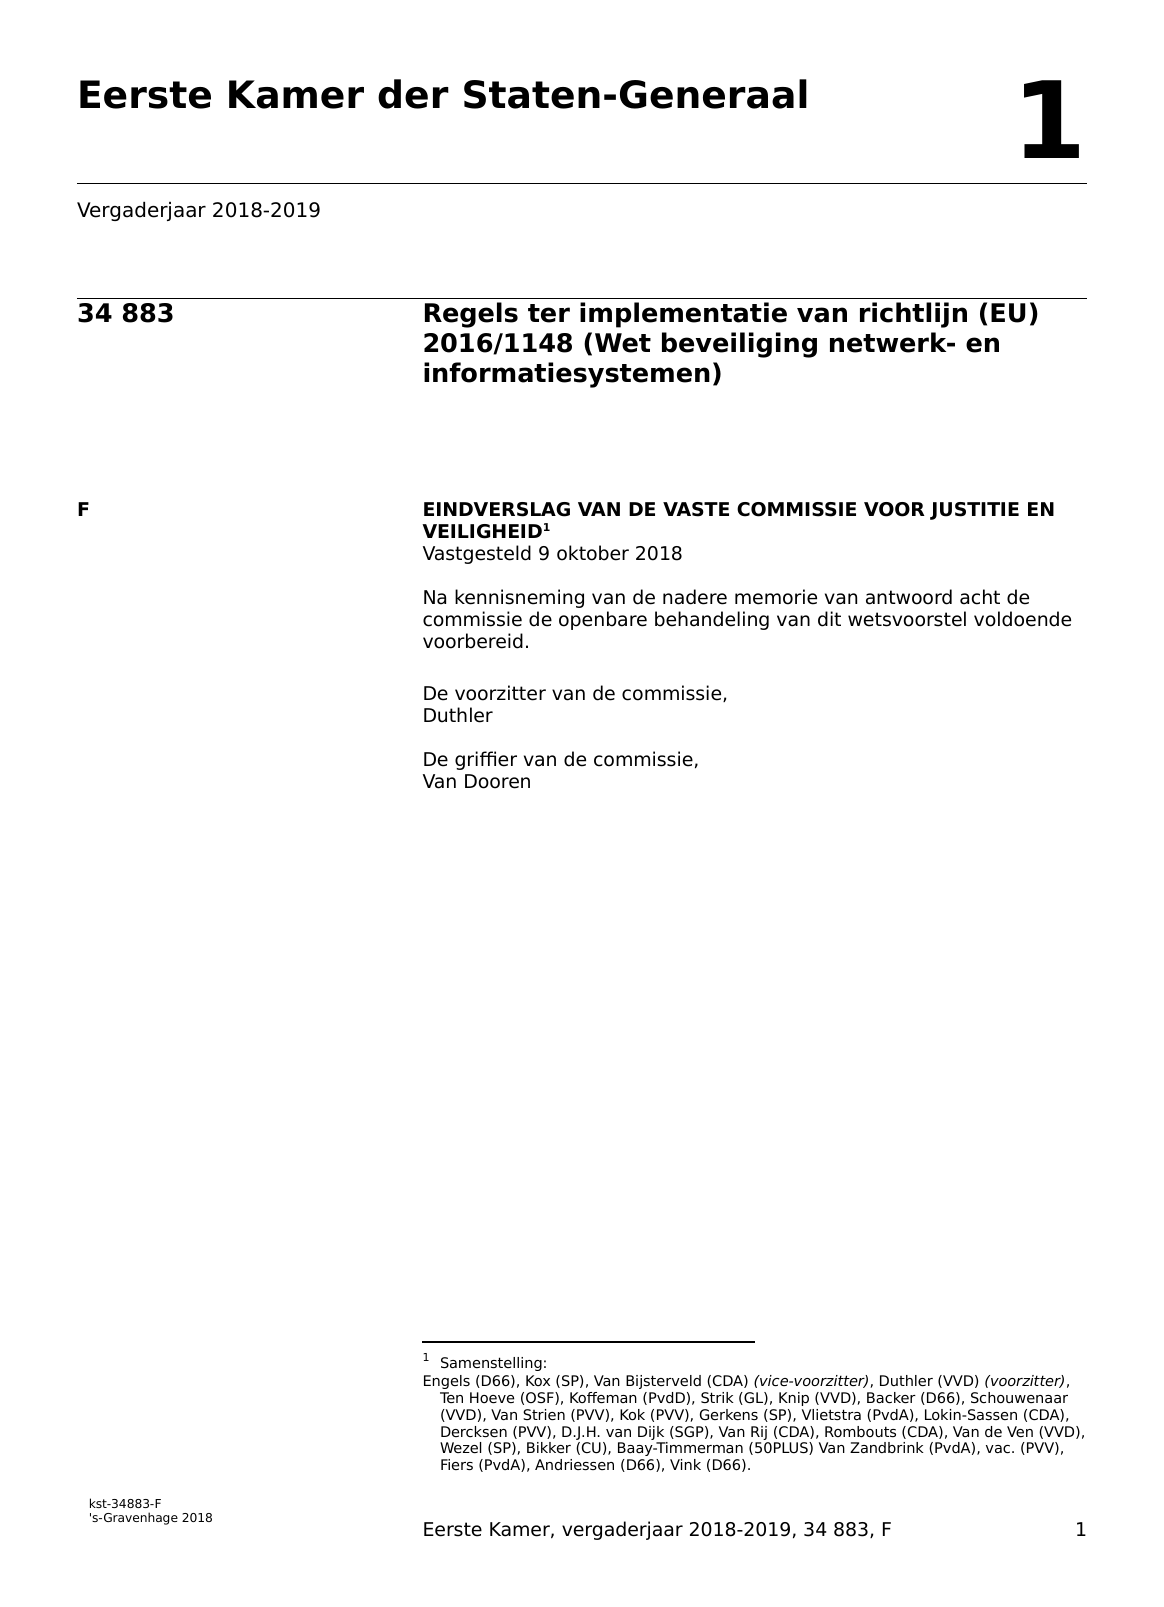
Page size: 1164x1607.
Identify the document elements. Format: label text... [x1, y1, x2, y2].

table_cell Vergaderjaar 2018-2019 [77, 184, 1087, 298]
text Engels (D66), Kox (SP), Van Bijsterveld (CDA) (vice-voorzitter), Duthler (VVD) (voorzitter), Ten Hoeve (OSF), Koffeman (PvdD), Strik (GL), Knip (VVD), Backer (D66), Schouwenaar (VVD), Van Strien (PVV), Kok (PVV), Gerkens (SP), Vlietstra (PvdA), Lokin-Sassen (CDA), Dercksen (PVV), D.J.H. van Dijk (SGP), Van Rij (CDA), Rombouts (CDA), Van de Ven (VVD), Wezel (SP), Bikker (CU), Baay-Timmerman (50PLUS) Van Zandbrink (PvdA), vac. (PVV), Fiers (PvdA), Andriessen (D66), Vink (D66). [422, 1373, 1087, 1474]
text kst-34883-F [88, 1497, 323, 1511]
table_header 1 [886, 59, 1087, 183]
text Vastgesteld 9 oktober 2018 [422, 543, 1087, 565]
text De voorzitter van de commissie, Duthler [422, 683, 1087, 727]
subtitle 34 883 Regels ter implementatie van richtlijn (EU) 2016/1148 (Wet beveiliging netwerk- en informatiesystemen) [77, 299, 1087, 388]
text De griffier van de commissie, Van Dooren [422, 749, 1087, 793]
subtitle F EINDVERSLAG VAN DE VASTE COMMISSIE VOOR JUSTITIE EN VEILIGHEID [77, 499, 1087, 543]
text Samenstelling: [422, 1351, 1087, 1373]
table_header Eerste Kamer der Staten-Generaal [77, 59, 886, 183]
text 's-Gravenhage 2018 [88, 1511, 323, 1525]
text Na kennisneming van de nadere memorie van antwoord acht de commissie de openbare behandeling van dit wetsvoorstel voldoende voorbereid. [422, 587, 1087, 653]
